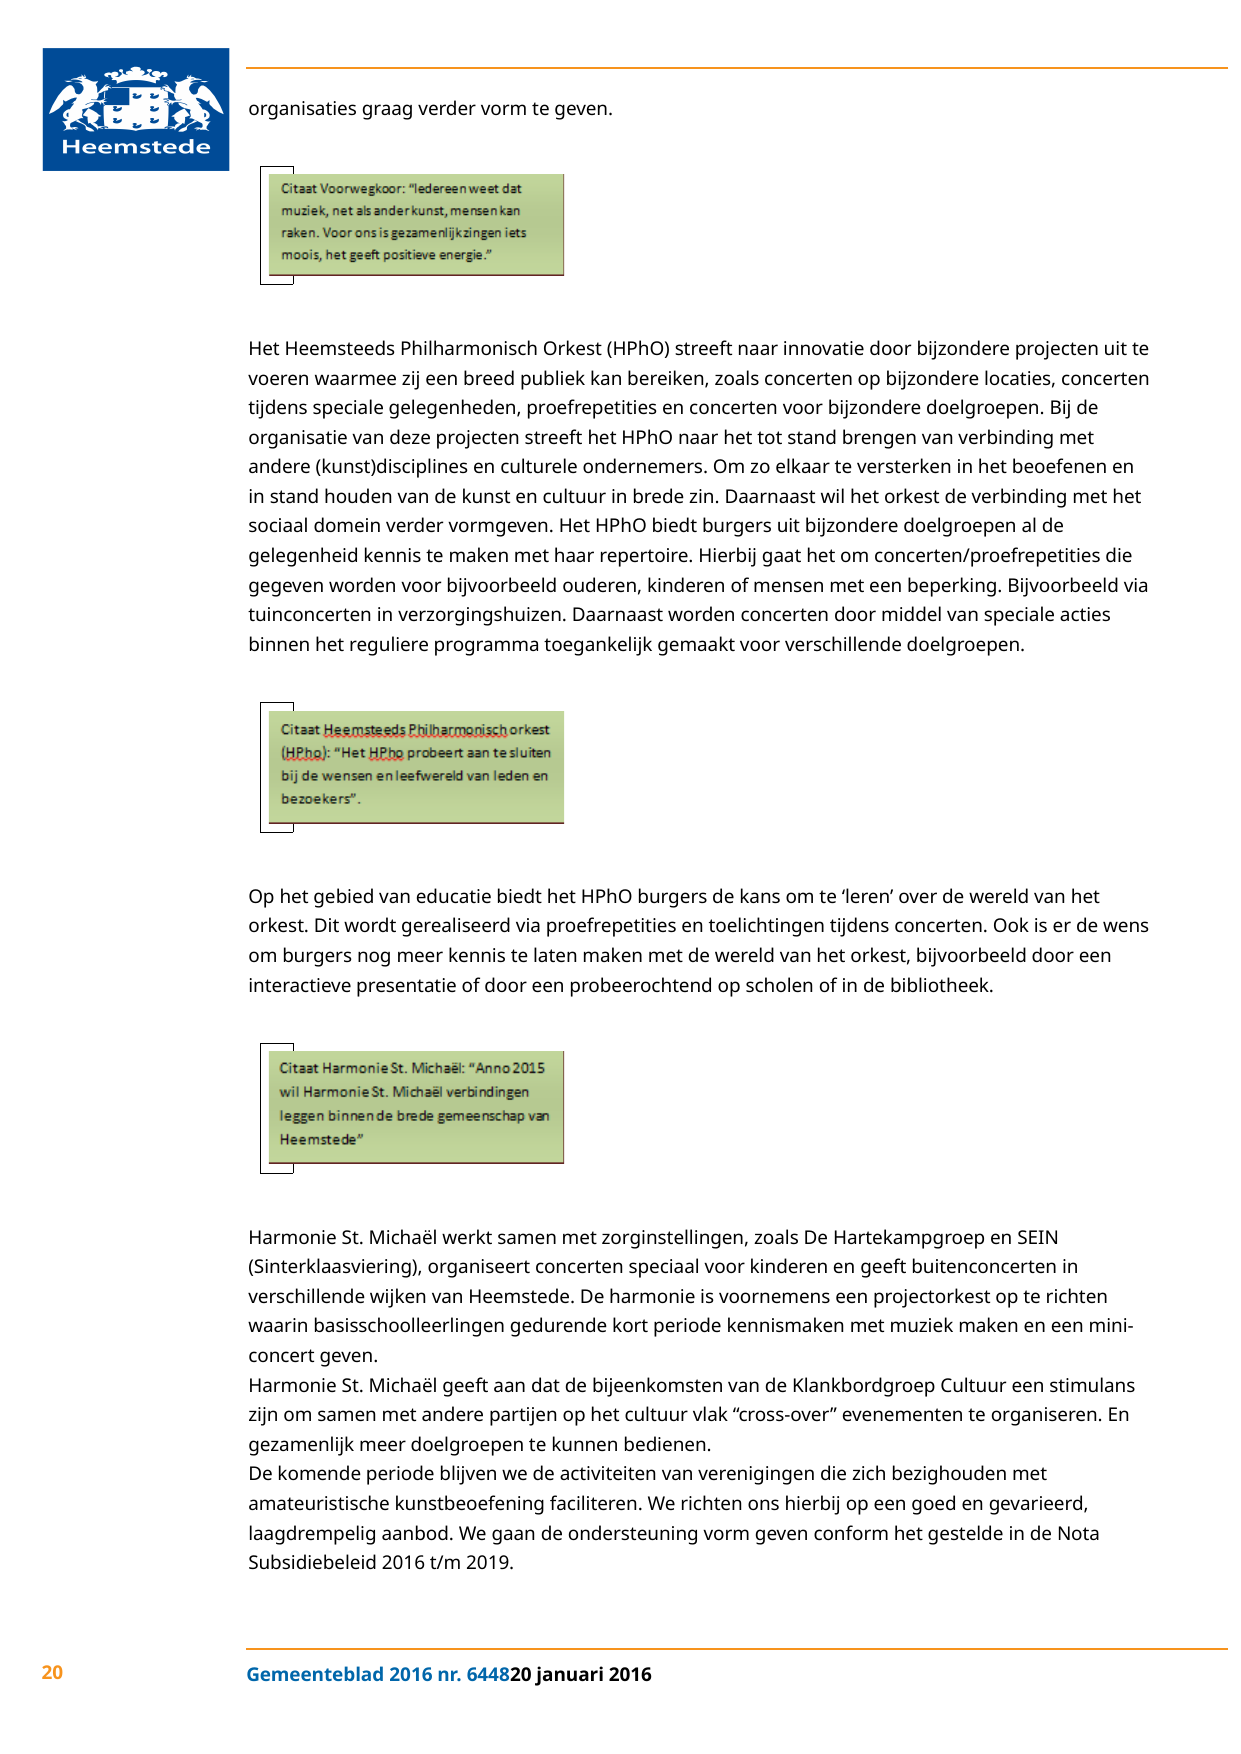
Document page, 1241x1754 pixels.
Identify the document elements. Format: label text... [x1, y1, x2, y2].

text Harmonie St. Michaël werkt samen met zorginstellingen, zoals De Hartekampgroep en SEIN (Sinterklaasviering), organiseert concerten speciaal voor kinderen en geeft buitenconcerten in verschillende wijken van Heemstede. De harmonie is voornemens een projectorkest op te richten waarin basisschoolleerlingen gedurende kort periode kennismaken met muziek maken en een mini-concert geven. [248, 1224, 1152, 1368]
picture [268, 1051, 565, 1164]
picture [268, 711, 565, 824]
text organisaties graag verder vorm te geven. [248, 95, 1152, 121]
picture [268, 174, 565, 276]
text De komende periode blijven we de activiteiten van verenigingen die zich bezighouden met amateuristische kunstbeoefening faciliteren. We richten ons hierbij op een goed en gevarieerd, laagdrempelig aanbod. We gaan de ondersteuning vorm geven conform het gestelde in de Nota Subsidiebeleid 2016 t/m 2019. [248, 1461, 1152, 1575]
text Op het gebied van educatie biedt het HPhO burgers de kans om te ‘leren’ over de wereld van het orkest. Dit wordt gerealiseerd via proefrepetities en toelichtingen tijdens concerten. Ook is er de wens om burgers nog meer kennis te laten maken met de wereld van het orkest, bijvoorbeeld door een interactieve presentatie of door een probeerochtend op scholen of in de bibliotheek. [248, 883, 1152, 997]
text Het Heemsteeds Philharmonisch Orkest (HPhO) streeft naar innovatie door bijzondere projecten uit te voeren waarmee zij een breed publiek kan bereiken, zoals concerten op bijzondere locaties, concerten tijdens speciale gelegenheden, proefrepetities en concerten voor bijzondere doelgroepen. Bij de organisatie van deze projecten streeft het HPhO naar het tot stand brengen van verbinding met andere (kunst)disciplines en culturele ondernemers. Om zo elkaar te versterken in het beoefenen en in stand houden van de kunst en cultuur in brede zin. Daarnaast wil het orkest de verbinding met het sociaal domein verder vormgeven. Het HPhO biedt burgers uit bijzondere doelgroepen al de gelegenheid kennis te maken met haar repertoire. Hierbij gaat het om concerten/proefrepetities die gegeven worden voor bijvoorbeeld ouderen, kinderen of mensen met een beperking. Bijvoorbeeld via tuinconcerten in verzorgingshuizen. Daarnaast worden concerten door middel van speciale acties binnen het reguliere programma toegankelijk gemaakt voor verschillende doelgroepen. [248, 335, 1152, 657]
text Harmonie St. Michaël geeft aan dat de bijeenkomsten van de Klankbordgroep Cultuur een stimulans zijn om samen met andere partijen op het cultuur vlak “cross-over” evenementen te organiseren. En gezamenlijk meer doelgroepen te kunnen bedienen. [248, 1372, 1152, 1457]
picture [41, 47, 231, 172]
